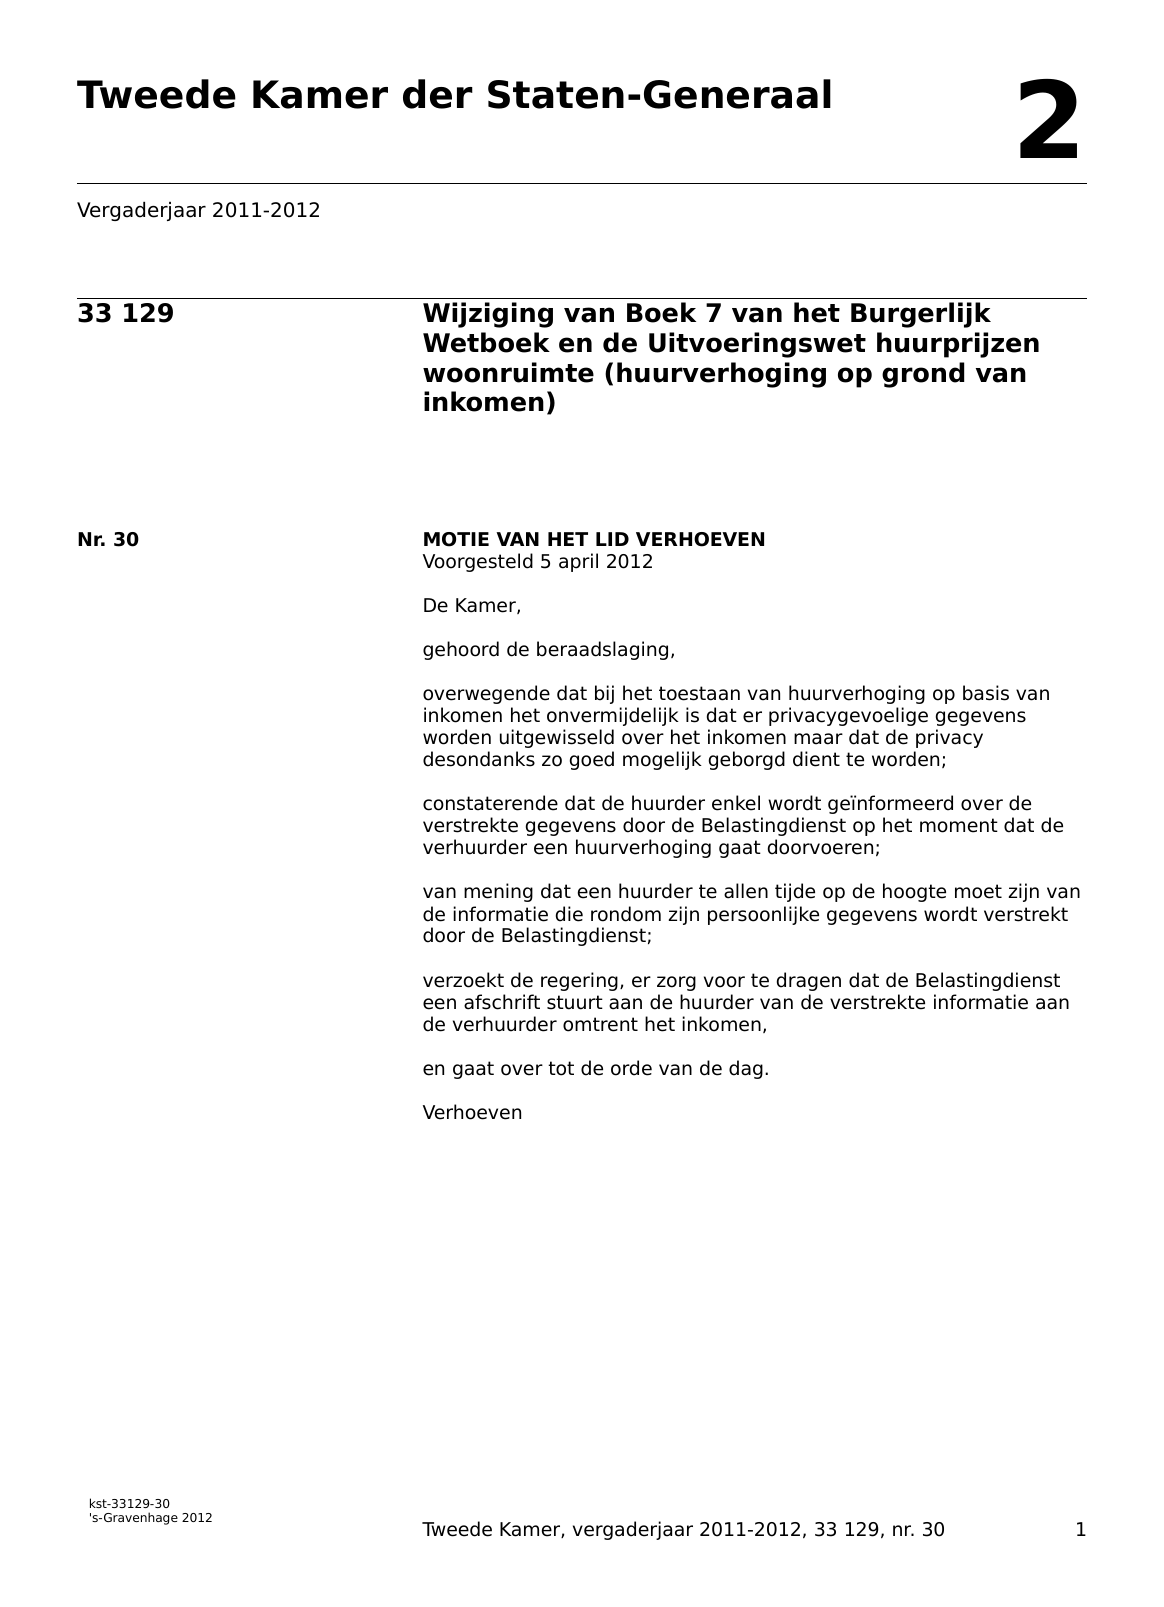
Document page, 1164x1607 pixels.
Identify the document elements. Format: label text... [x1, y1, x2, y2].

text gehoord de beraadslaging, [422, 639, 1087, 661]
text constaterende dat de huurder enkel wordt geïnformeerd over de verstrekte gegevens door de Belastingdienst op het moment dat de verhuurder een huurverhoging gaat doorvoeren; [422, 793, 1087, 859]
text 's-Gravenhage 2012 [88, 1511, 323, 1525]
text verzoekt de regering, er zorg voor te dragen dat de Belastingdienst een afschrift stuurt aan de huurder van de verstrekte informatie aan de verhuurder omtrent het inkomen, [422, 969, 1087, 1036]
table_header 2 [886, 59, 1087, 183]
text van mening dat een huurder te allen tijde op de hoogte moet zijn van de informatie die rondom zijn persoonlijke gegevens wordt verstrekt door de Belastingdienst; [422, 881, 1087, 947]
text kst-33129-30 [88, 1497, 323, 1511]
subtitle 33 129 Wijziging van Boek 7 van het Burgerlijk Wetboek en de Uitvoeringswet huurprijzen woonruimte (huurverhoging op grond van inkomen) [77, 299, 1087, 418]
text De Kamer, [422, 595, 1087, 617]
text Voorgesteld 5 april 2012 [422, 551, 1087, 573]
table_cell Vergaderjaar 2011-2012 [77, 184, 1087, 298]
text en gaat over tot de orde van de dag. [422, 1058, 1087, 1080]
subtitle Nr. 30 MOTIE VAN HET LID VERHOEVEN [77, 529, 1087, 551]
text overwegende dat bij het toestaan van huurverhoging op basis van inkomen het onvermijdelijk is dat er privacygevoelige gegevens worden uitgewisseld over het inkomen maar dat de privacy desondanks zo goed mogelijk geborgd dient te worden; [422, 683, 1087, 771]
text Verhoeven [422, 1102, 1087, 1124]
table_header Tweede Kamer der Staten-Generaal [77, 59, 886, 183]
